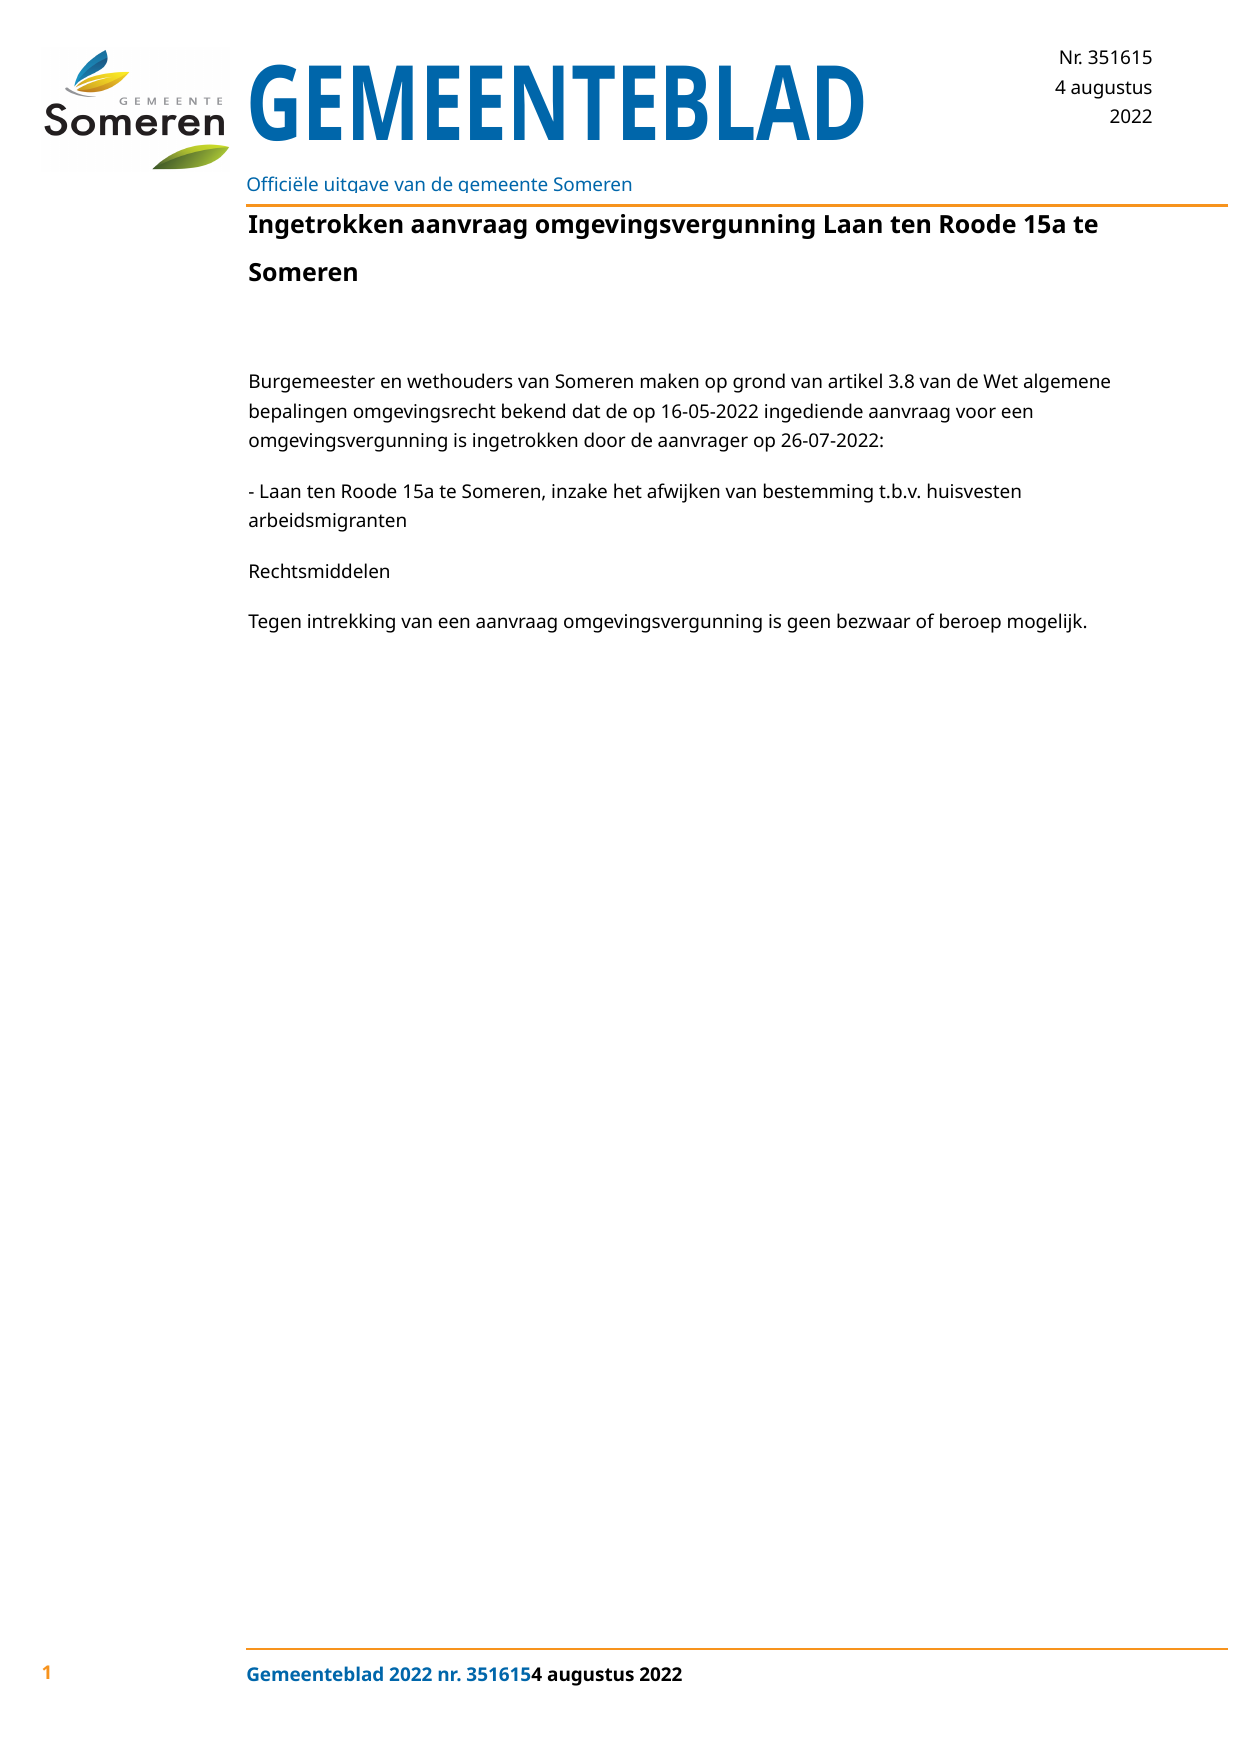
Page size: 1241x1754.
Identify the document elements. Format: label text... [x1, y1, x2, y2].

text Ingetrokken aanvraag omgevingsvergunning Laan ten Roode 15a te Someren [248, 207, 1152, 288]
text Burgemeester en wethouders van Someren maken op grond van artikel 3.8 van de Wet algemene bepalingen omgevingsrecht bekend dat de op 16-05-2022 ingediende aanvraag voor een omgevingsvergunning is ingetrokken door de aanvrager op 26-07-2022: [248, 368, 1152, 453]
text Rechtsmiddelen [248, 558, 1152, 584]
text - Laan ten Roode 15a te Someren, inzake het afwijken van bestemming t.b.v. huisvesten arbeidsmigranten [248, 478, 1152, 533]
text Tegen intrekking van een aanvraag omgevingsvergunning is geen bezwaar of beroep mogelijk. [248, 608, 1152, 634]
picture [41, 47, 231, 172]
